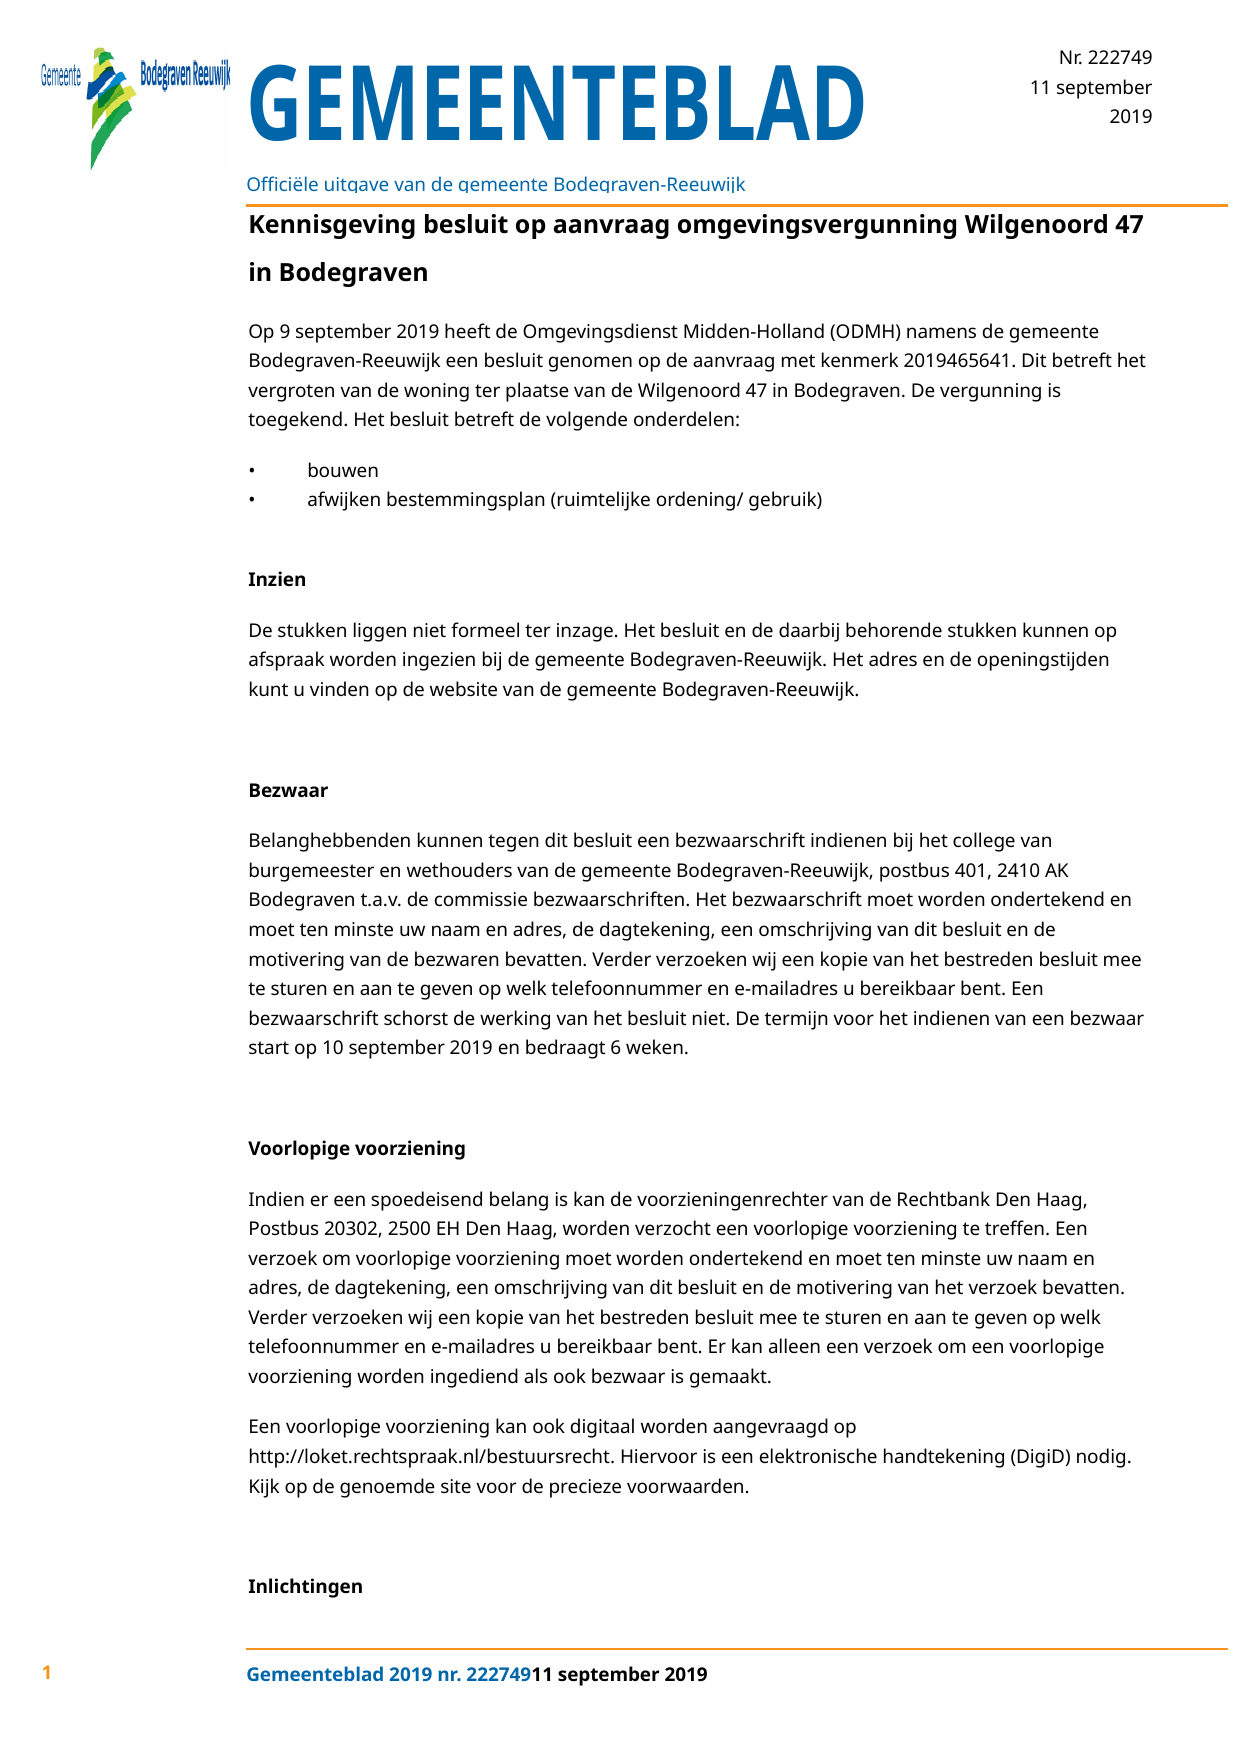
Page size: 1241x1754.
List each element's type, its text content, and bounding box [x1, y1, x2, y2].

text Indien er een spoedeisend belang is kan de voorzieningenrechter van de Rechtbank Den Haag, Postbus 20302, 2500 EH Den Haag, worden verzocht een voorlopige voorziening te treffen. Een verzoek om voorlopige voorziening moet worden ondertekend en moet ten minste uw naam en adres, de dagtekening, een omschrijving van dit besluit en de motivering van het verzoek bevatten. Verder verzoeken wij een kopie van het bestreden besluit mee te sturen en aan te geven op welk telefoonnummer en e-mailadres u bereikbaar bent. Er kan alleen een verzoek om een voorlopige voorziening worden ingediend als ook bezwaar is gemaakt. [248, 1186, 1152, 1389]
text Kennisgeving besluit op aanvraag omgevingsvergunning Wilgenoord 47 in Bodegraven [248, 207, 1152, 288]
list bouwen [248, 457, 1152, 483]
text Op 9 september 2019 heeft de Omgevingsdienst Midden-Holland (ODMH) namens de gemeente Bodegraven-Reeuwijk een besluit genomen op de aanvraag met kenmerk 2019465641. Dit betreft het vergroten van de woning ter plaatse van de Wilgenoord 47 in Bodegraven. De vergunning is toegekend. Het besluit betreft de volgende onderdelen: [248, 318, 1152, 432]
picture [41, 47, 231, 172]
text Bezwaar [248, 777, 1152, 803]
text Inlichtingen [248, 1574, 1152, 1599]
text Een voorlopige voorziening kan ook digitaal worden aangevraagd op http://loket.rechtspraak.nl/bestuursrecht. Hiervoor is een elektronische handtekening (DigiD) nodig. Kijk op de genoemde site voor de precieze voorwaarden. [248, 1414, 1152, 1499]
text Voorlopige voorziening [248, 1135, 1152, 1161]
text Inzien [248, 567, 1152, 592]
list afwijken bestemmingsplan (ruimtelijke ordening/ gebruik) [248, 487, 1152, 512]
text Belanghebbenden kunnen tegen dit besluit een bezwaarschrift indienen bij het college van burgemeester en wethouders van de gemeente Bodegraven-Reeuwijk, postbus 401, 2410 AK Bodegraven t.a.v. de commissie bezwaarschriften. Het bezwaarschrift moet worden ondertekend en moet ten minste uw naam en adres, de dagtekening, een omschrijving van dit besluit en de motivering van de bezwaren bevatten. Verder verzoeken wij een kopie van het bestreden besluit mee te sturen en aan te geven op welk telefoonnummer en e-mailadres u bereikbaar bent. Een bezwaarschrift schorst de werking van het besluit niet. De termijn voor het indienen van een bezwaar start op 10 september 2019 en bedraagt 6 weken. [248, 827, 1152, 1060]
text De stukken liggen niet formeel ter inzage. Het besluit en de daarbij behorende stukken kunnen op afspraak worden ingezien bij de gemeente Bodegraven-Reeuwijk. Het adres en de openingstijden kunt u vinden op de website van de gemeente Bodegraven-Reeuwijk. [248, 617, 1152, 702]
